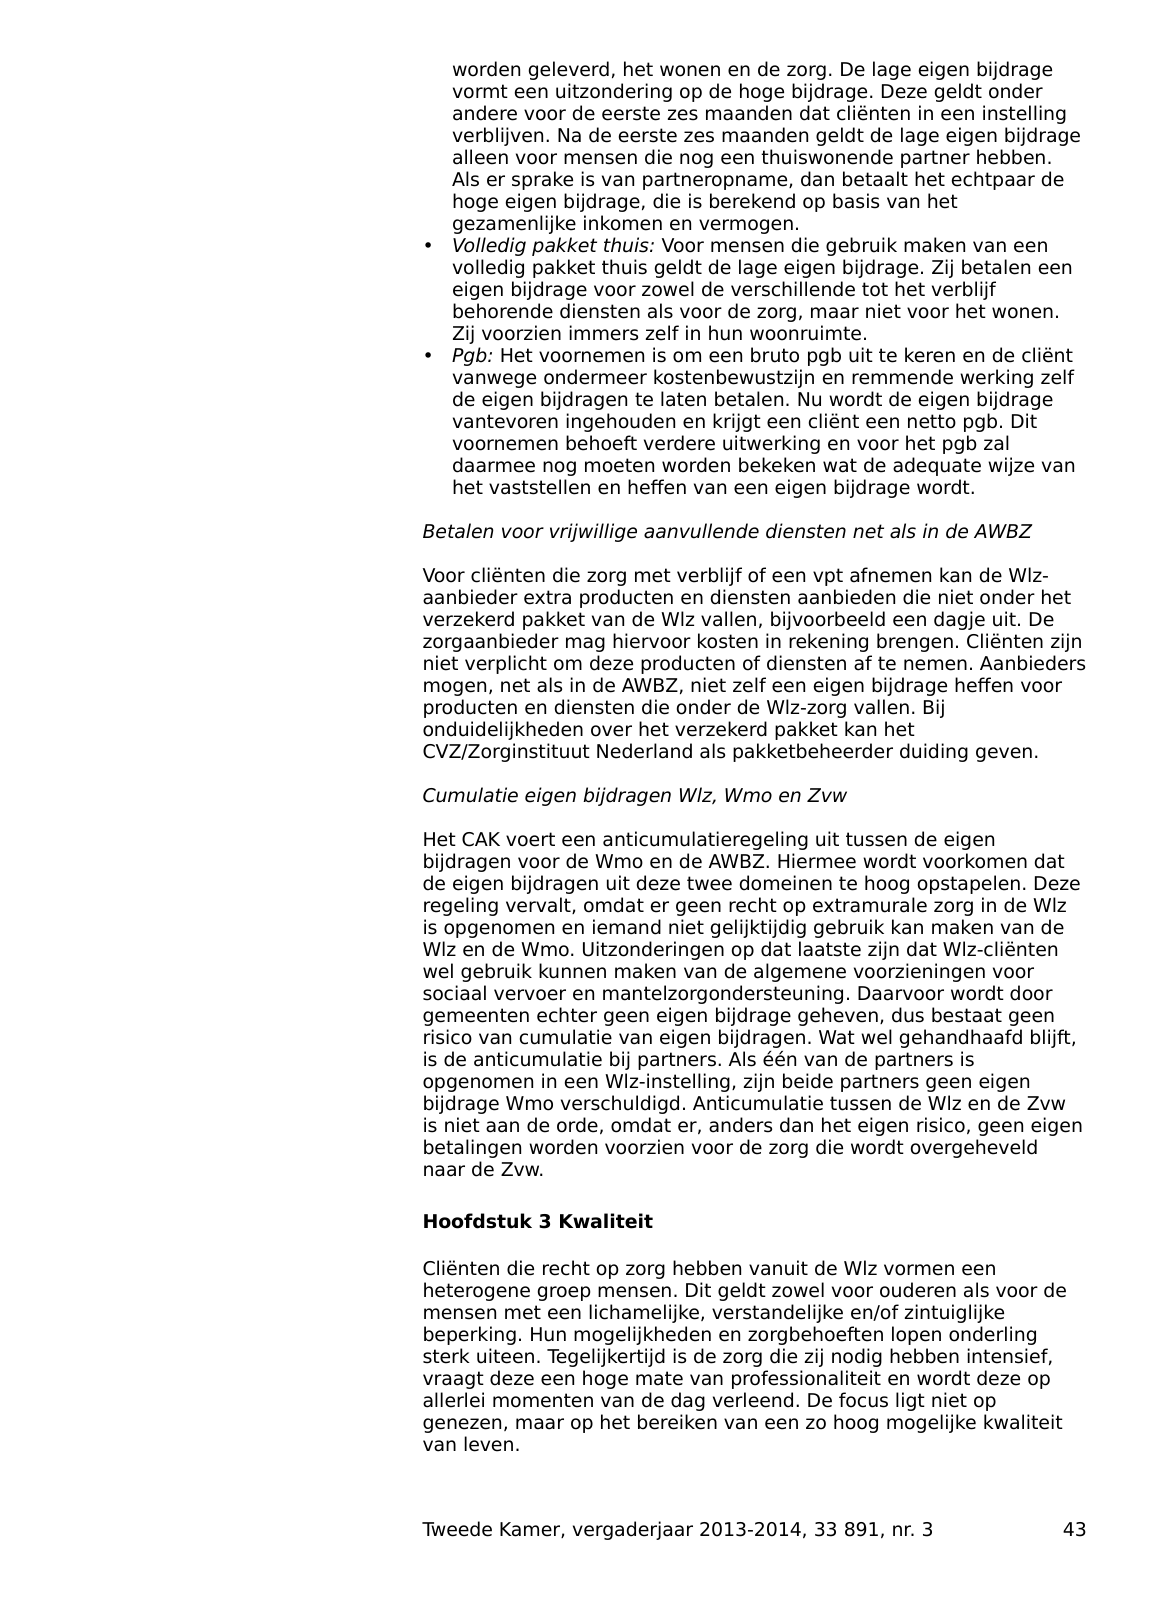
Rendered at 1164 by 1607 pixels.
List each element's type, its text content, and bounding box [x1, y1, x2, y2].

subtitle Hoofdstuk 3 Kwaliteit [422, 1211, 1087, 1233]
text worden geleverd, het wonen en de zorg. De lage eigen bijdrage vormt een uitzondering op de hoge bijdrage. Deze geldt onder andere voor de eerste zes maanden dat cliënten in een instelling verblijven. Na de eerste zes maanden geldt de lage eigen bijdrage alleen voor mensen die nog een thuiswonende partner hebben. Als er sprake is van partneropname, dan betaalt het echtpaar de hoge eigen bijdrage, die is berekend op basis van het gezamenlijke inkomen en vermogen. [422, 59, 1087, 235]
subtitle Cumulatie eigen bijdragen Wlz, Wmo en Zvw [422, 785, 1087, 807]
subtitle Betalen voor vrijwillige aanvullende diensten net als in de AWBZ [422, 521, 1087, 543]
text • Volledig pakket thuis: Voor mensen die gebruik maken van een volledig pakket thuis geldt de lage eigen bijdrage. Zij betalen een eigen bijdrage voor zowel de verschillende tot het verblijf behorende diensten als voor de zorg, maar niet voor het wonen. Zij voorzien immers zelf in hun woonruimte. [422, 235, 1087, 345]
text Het CAK voert een anticumulatieregeling uit tussen de eigen bijdragen voor de Wmo en de AWBZ. Hiermee wordt voorkomen dat de eigen bijdragen uit deze twee domeinen te hoog opstapelen. Deze regeling vervalt, omdat er geen recht op extramurale zorg in de Wlz is opgenomen en iemand niet gelijktijdig gebruik kan maken van de Wlz en de Wmo. Uitzonderingen op dat laatste zijn dat Wlz-cliënten wel gebruik kunnen maken van de algemene voorzieningen voor sociaal vervoer en mantelzorgondersteuning. Daarvoor wordt door gemeenten echter geen eigen bijdrage geheven, dus bestaat geen risico van cumulatie van eigen bijdragen. Wat wel gehandhaafd blijft, is de anticumulatie bij partners. Als één van de partners is opgenomen in een Wlz-instelling, zijn beide partners geen eigen bijdrage Wmo verschuldigd. Anticumulatie tussen de Wlz en de Zvw is niet aan de orde, omdat er, anders dan het eigen risico, geen eigen betalingen worden voorzien voor de zorg die wordt overgeheveld naar de Zvw. [422, 829, 1087, 1181]
text Voor cliënten die zorg met verblijf of een vpt afnemen kan de Wlz-aanbieder extra producten en diensten aanbieden die niet onder het verzekerd pakket van de Wlz vallen, bijvoorbeeld een dagje uit. De zorgaanbieder mag hiervoor kosten in rekening brengen. Cliënten zijn niet verplicht om deze producten of diensten af te nemen. Aanbieders mogen, net als in de AWBZ, niet zelf een eigen bijdrage heffen voor producten en diensten die onder de Wlz-zorg vallen. Bij onduidelijkheden over het verzekerd pakket kan het CVZ/Zorginstituut Nederland als pakketbeheerder duiding geven. [422, 565, 1087, 763]
text Cliënten die recht op zorg hebben vanuit de Wlz vormen een heterogene groep mensen. Dit geldt zowel voor ouderen als voor de mensen met een lichamelijke, verstandelijke en/of zintuiglijke beperking. Hun mogelijkheden en zorgbehoeften lopen onderling sterk uiteen. Tegelijkertijd is de zorg die zij nodig hebben intensief, vraagt deze een hoge mate van professionaliteit en wordt deze op allerlei momenten van de dag verleend. De focus ligt niet op genezen, maar op het bereiken van een zo hoog mogelijke kwaliteit van leven. [422, 1258, 1087, 1456]
text • Pgb: Het voornemen is om een bruto pgb uit te keren en de cliënt vanwege ondermeer kostenbewustzijn en remmende werking zelf de eigen bijdragen te laten betalen. Nu wordt de eigen bijdrage vantevoren ingehouden en krijgt een cliënt een netto pgb. Dit voornemen behoeft verdere uitwerking en voor het pgb zal daarmee nog moeten worden bekeken wat de adequate wijze van het vaststellen en heffen van een eigen bijdrage wordt. [422, 345, 1087, 499]
